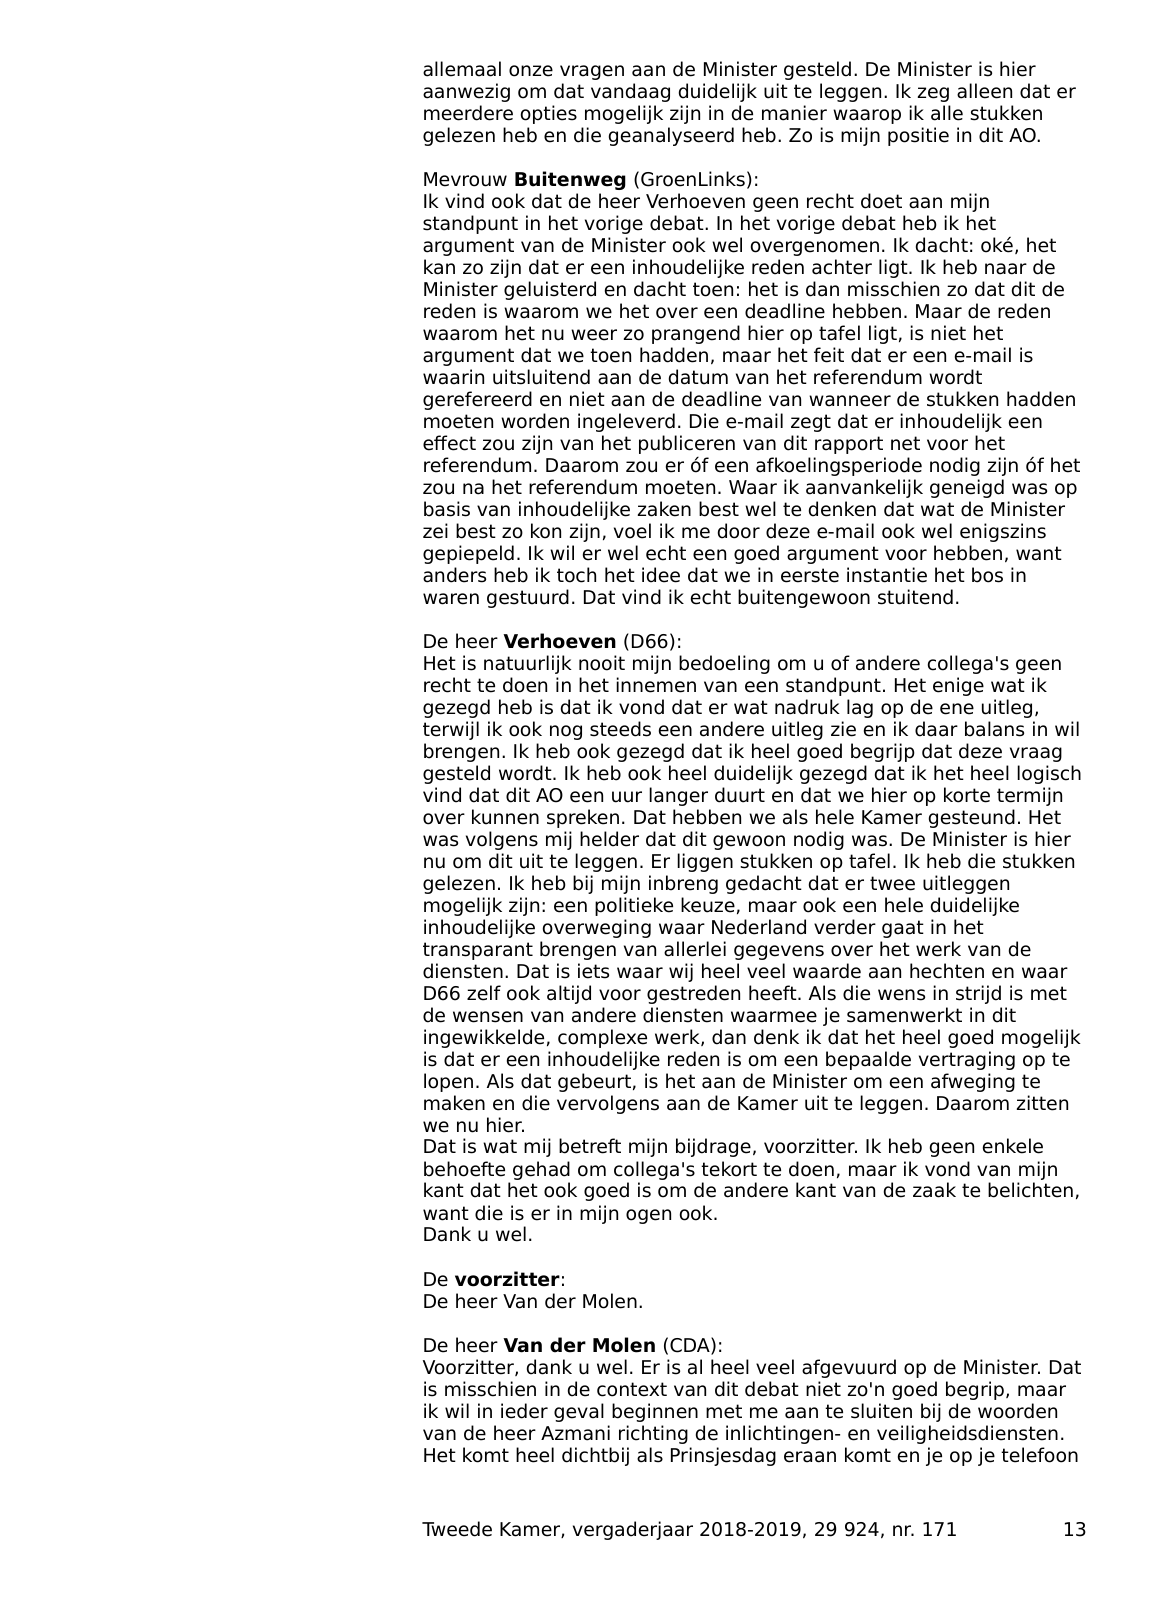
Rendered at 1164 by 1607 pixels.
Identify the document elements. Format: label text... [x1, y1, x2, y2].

text Dank u wel. [422, 1224, 1087, 1246]
text De heer Van der Molen (CDA): [422, 1335, 1087, 1357]
text allemaal onze vragen aan de Minister gesteld. De Minister is hier aanwezig om dat vandaag duidelijk uit te leggen. Ik zeg alleen dat er meerdere opties mogelijk zijn in de manier waarop ik alle stukken gelezen heb en die geanalyseerd heb. Zo is mijn positie in dit AO. [422, 59, 1087, 147]
text Dat is wat mij betreft mijn bijdrage, voorzitter. Ik heb geen enkele behoefte gehad om collega's tekort te doen, maar ik vond van mijn kant dat het ook goed is om de andere kant van de zaak te belichten, want die is er in mijn ogen ook. [422, 1136, 1087, 1224]
text De heer Verhoeven (D66): [422, 631, 1087, 653]
text De heer Van der Molen. [422, 1291, 1087, 1312]
text De voorzitter: [422, 1268, 1087, 1291]
text Het is natuurlijk nooit mijn bedoeling om u of andere collega's geen recht te doen in het innemen van een standpunt. Het enige wat ik gezegd heb is dat ik vond dat er wat nadruk lag op de ene uitleg, terwijl ik ook nog steeds een andere uitleg zie en ik daar balans in wil brengen. Ik heb ook gezegd dat ik heel goed begrijp dat deze vraag gesteld wordt. Ik heb ook heel duidelijk gezegd dat ik het heel logisch vind dat dit AO een uur langer duurt en dat we hier op korte termijn over kunnen spreken. Dat hebben we als hele Kamer gesteund. Het was volgens mij helder dat dit gewoon nodig was. De Minister is hier nu om dit uit te leggen. Er liggen stukken op tafel. Ik heb die stukken gelezen. Ik heb bij mijn inbreng gedacht dat er twee uitleggen mogelijk zijn: een politieke keuze, maar ook een hele duidelijke inhoudelijke overweging waar Nederland verder gaat in het transparant brengen van allerlei gegevens over het werk van de diensten. Dat is iets waar wij heel veel waarde aan hechten en waar D66 zelf ook altijd voor gestreden heeft. Als die wens in strijd is met de wensen van andere diensten waarmee je samenwerkt in dit ingewikkelde, complexe werk, dan denk ik dat het heel goed mogelijk is dat er een inhoudelijke reden is om een bepaalde vertraging op te lopen. Als dat gebeurt, is het aan de Minister om een afweging te maken en die vervolgens aan de Kamer uit te leggen. Daarom zitten we nu hier. [422, 653, 1087, 1136]
text Ik vind ook dat de heer Verhoeven geen recht doet aan mijn standpunt in het vorige debat. In het vorige debat heb ik het argument van de Minister ook wel overgenomen. Ik dacht: oké, het kan zo zijn dat er een inhoudelijke reden achter ligt. Ik heb naar de Minister geluisterd en dacht toen: het is dan misschien zo dat dit de reden is waarom we het over een deadline hebben. Maar de reden waarom het nu weer zo prangend hier op tafel ligt, is niet het argument dat we toen hadden, maar het feit dat er een e-mail is waarin uitsluitend aan de datum van het referendum wordt gerefereerd en niet aan de deadline van wanneer de stukken hadden moeten worden ingeleverd. Die e-mail zegt dat er inhoudelijk een effect zou zijn van het publiceren van dit rapport net voor het referendum. Daarom zou er óf een afkoelingsperiode nodig zijn óf het zou na het referendum moeten. Waar ik aanvankelijk geneigd was op basis van inhoudelijke zaken best wel te denken dat wat de Minister zei best zo kon zijn, voel ik me door deze e-mail ook wel enigszins gepiepeld. Ik wil er wel echt een goed argument voor hebben, want anders heb ik toch het idee dat we in eerste instantie het bos in waren gestuurd. Dat vind ik echt buitengewoon stuitend. [422, 191, 1087, 609]
text Voorzitter, dank u wel. Er is al heel veel afgevuurd op de Minister. Dat is misschien in de context van dit debat niet zo'n goed begrip, maar ik wil in ieder geval beginnen met me aan te sluiten bij de woorden van de heer Azmani richting de inlichtingen- en veiligheidsdiensten. Het komt heel dichtbij als Prinsjesdag eraan komt en je op je telefoon [422, 1357, 1087, 1467]
text Mevrouw Buitenweg (GroenLinks): [422, 169, 1087, 191]
